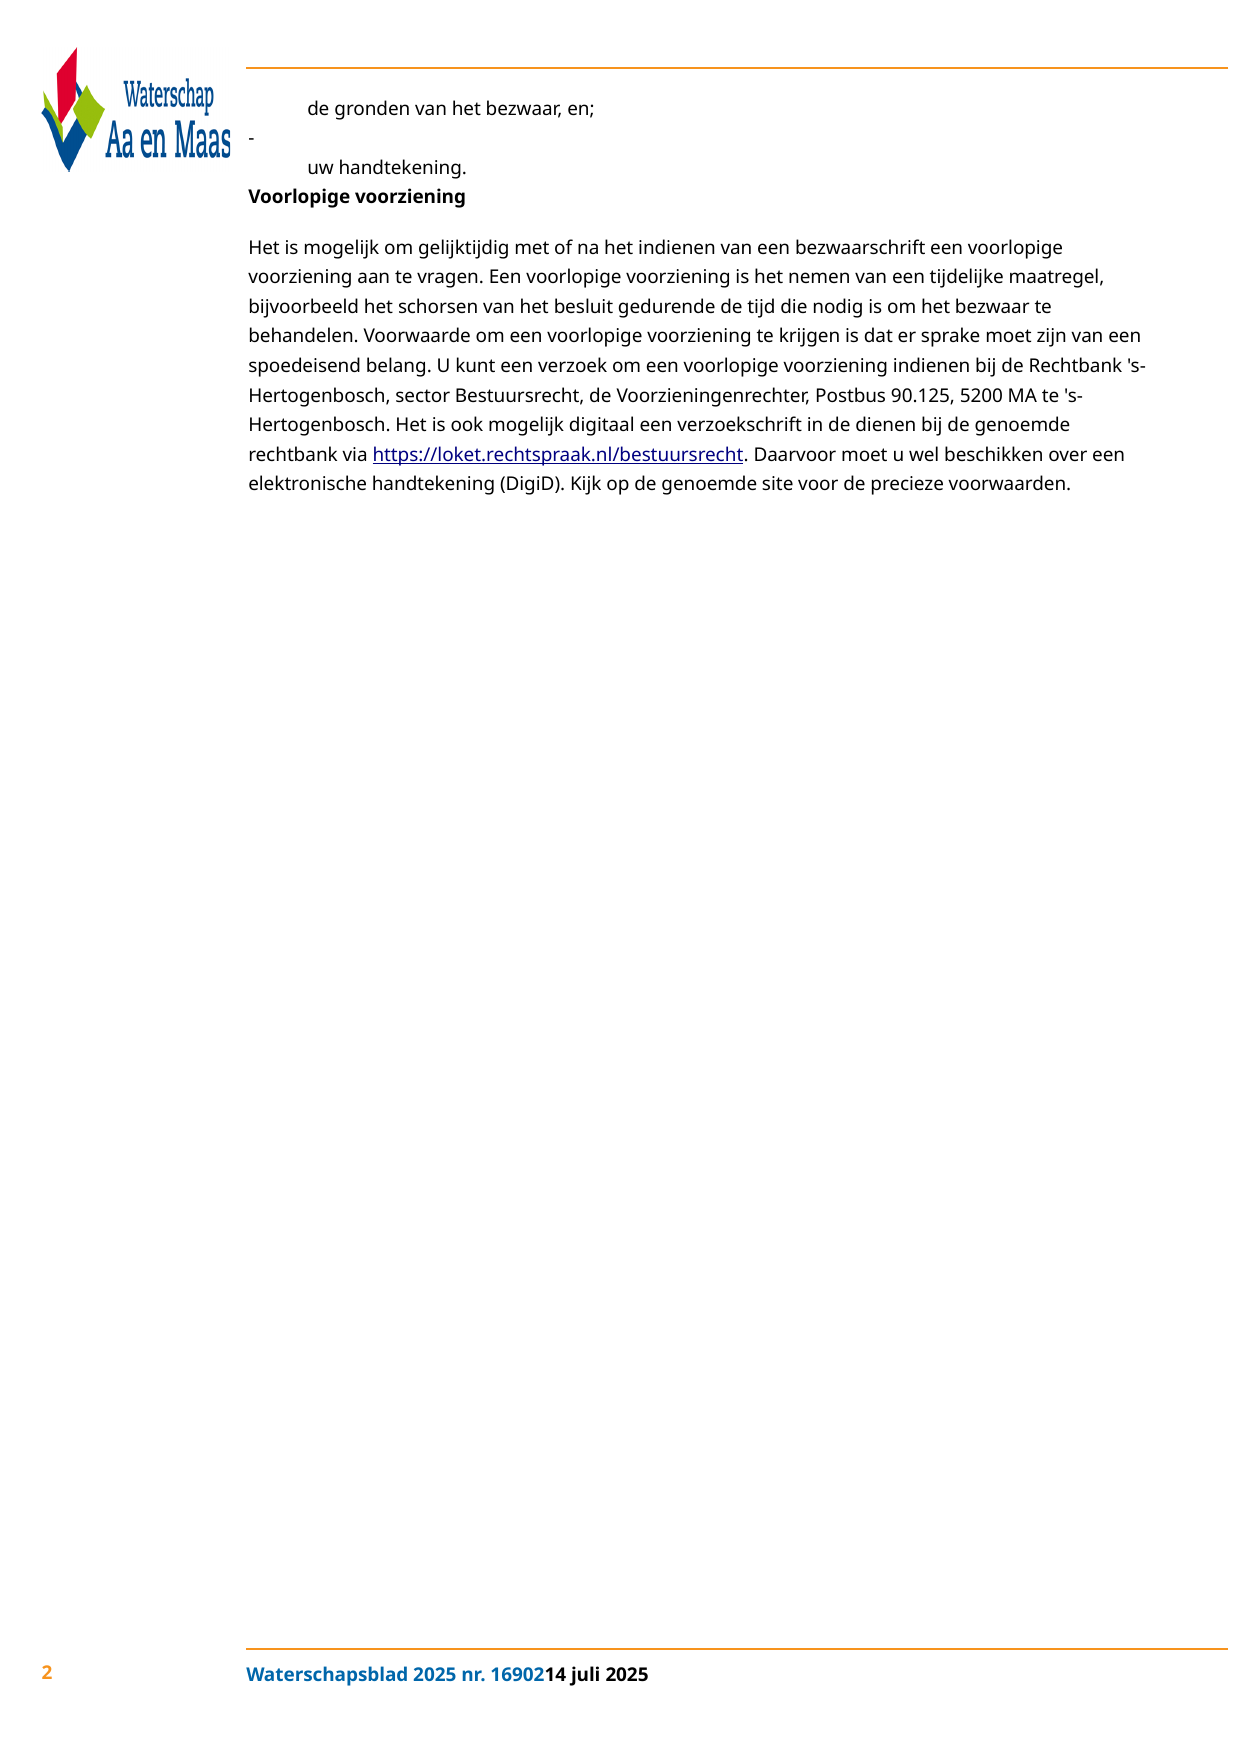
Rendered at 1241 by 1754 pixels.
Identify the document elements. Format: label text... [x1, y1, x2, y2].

list de gronden van het bezwaar, en; [248, 95, 1152, 121]
text Het is mogelijk om gelijktijdig met of na het indienen van een bezwaarschrift een voorlopige voorziening aan te vragen. Een voorlopige voorziening is het nemen van een tijdelijke maatregel, bijvoorbeeld het schorsen van het besluit gedurende de tijd die nodig is om het bezwaar te behandelen. Voorwaarde om een voorlopige voorziening te krijgen is dat er sprake moet zijn van een spoedeisend belang. U kunt een verzoek om een voorlopige voorziening indienen bij de Rechtbank 's-Hertogenbosch, sector Bestuursrecht, de Voorzieningenrechter, Postbus 90.125, 5200 MA te 's-Hertogenbosch. Het is ook mogelijk digitaal een verzoekschrift in de dienen bij de genoemde rechtbank via https://loket.rechtspraak.nl/bestuursrecht. Daarvoor moet u wel beschikken over een elektronische handtekening (DigiD). Kijk op de genoemde site voor de precieze voorwaarden. [248, 234, 1152, 496]
text Voorlopige voorziening [248, 183, 1152, 209]
picture [41, 47, 231, 172]
list uw handtekening. [248, 154, 1152, 180]
